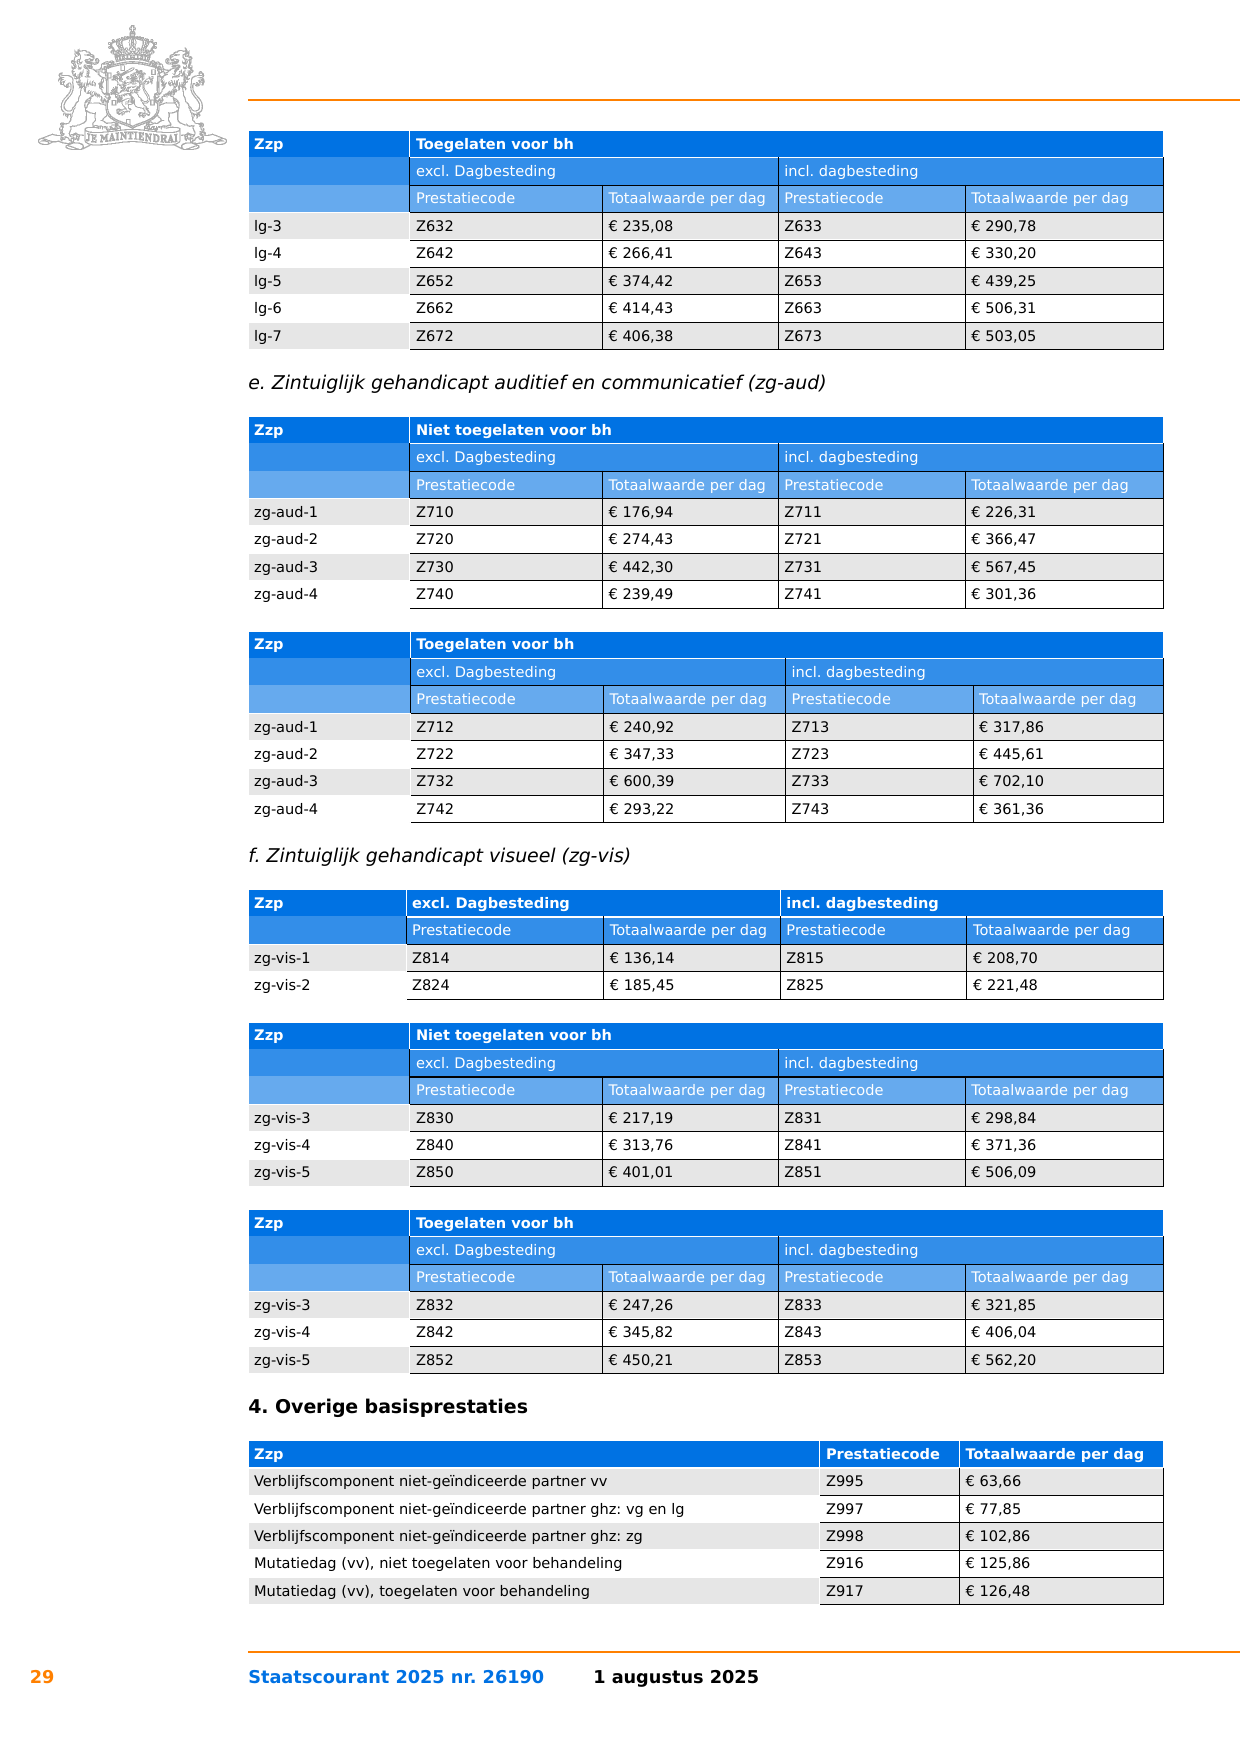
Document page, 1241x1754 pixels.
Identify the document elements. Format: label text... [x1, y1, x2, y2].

table_header Toegelaten voor bh [411, 632, 1163, 658]
table_cell Z743 [786, 796, 973, 822]
table_cell € 374,42 [603, 268, 778, 294]
table_cell Z832 [410, 1292, 602, 1318]
table_cell excl. Dagbesteding [411, 659, 785, 685]
table_cell lg-3 [249, 213, 409, 239]
table_header Zzp [249, 890, 406, 916]
table_cell € 406,04 [966, 1320, 1163, 1346]
table_cell Z825 [781, 972, 966, 999]
table_cell € 371,36 [966, 1132, 1163, 1158]
table_cell Z733 [786, 769, 973, 795]
table_cell Z852 [410, 1347, 602, 1373]
table_cell Prestatiecode [410, 186, 602, 212]
table_cell zg-aud-2 [249, 741, 410, 767]
table_cell Prestatiecode [407, 918, 603, 944]
table_cell Z643 [779, 241, 965, 267]
table_cell € 102,86 [960, 1523, 1163, 1549]
table_cell € 345,82 [603, 1320, 778, 1346]
table_cell € 361,36 [974, 796, 1163, 822]
table_cell zg-vis-3 [249, 1292, 409, 1318]
table_cell Z721 [779, 526, 965, 553]
table_cell € 136,14 [604, 945, 780, 971]
table_cell Z814 [407, 945, 603, 971]
table_cell zg-vis-4 [249, 1132, 409, 1158]
table_cell Prestatiecode [410, 472, 602, 498]
table_cell € 567,45 [966, 554, 1163, 580]
table_header Zzp [249, 417, 409, 443]
table_cell € 221,48 [967, 972, 1163, 999]
table_cell € 313,76 [603, 1132, 778, 1158]
table_cell Z831 [779, 1105, 965, 1131]
table_cell Z843 [779, 1320, 965, 1346]
table_cell € 439,25 [966, 268, 1163, 294]
table_cell Prestatiecode [779, 1078, 965, 1104]
table_cell € 506,31 [966, 295, 1163, 322]
table_header Zzp [249, 1441, 819, 1467]
table_cell lg-4 [249, 241, 409, 267]
table_cell € 63,66 [960, 1469, 1163, 1495]
table_cell € 235,08 [603, 213, 778, 239]
subtitle 4. Overige basisprestaties [248, 1396, 1163, 1418]
table_cell € 217,19 [603, 1105, 778, 1131]
table_cell € 176,94 [603, 499, 778, 525]
table_cell Z850 [410, 1160, 602, 1186]
table_cell € 226,31 [966, 499, 1163, 525]
table_cell € 290,78 [966, 213, 1163, 239]
table_cell zg-vis-5 [249, 1347, 409, 1373]
table_header Niet toegelaten voor bh [410, 417, 1163, 443]
table_cell excl. Dagbesteding [410, 158, 778, 185]
table_cell Z672 [410, 323, 602, 349]
table_cell zg-aud-2 [249, 526, 409, 553]
table_cell € 125,86 [960, 1551, 1163, 1577]
table_cell Totaalwaarde per dag [604, 686, 785, 713]
table_cell € 401,01 [603, 1160, 778, 1186]
table_cell Totaalwaarde per dag [974, 686, 1163, 713]
table_cell zg-aud-3 [249, 769, 410, 795]
table_cell Z653 [779, 268, 965, 294]
table_cell € 366,47 [966, 526, 1163, 553]
table_cell Z840 [410, 1132, 602, 1158]
table_cell € 600,39 [604, 769, 785, 795]
table_cell Verblijfscomponent niet-geïndiceerde partner ghz: vg en lg [249, 1496, 819, 1522]
table_cell Z998 [820, 1523, 959, 1549]
table_cell Z710 [410, 499, 602, 525]
table_cell € 506,09 [966, 1160, 1163, 1186]
table_cell excl. Dagbesteding [410, 1237, 778, 1264]
table_cell Totaalwaarde per dag [966, 472, 1163, 498]
table_header Prestatiecode [820, 1441, 959, 1467]
table_header Zzp [249, 1210, 409, 1236]
table_cell zg-aud-1 [249, 499, 409, 525]
picture [38, 25, 227, 150]
table_cell Totaalwaarde per dag [604, 918, 780, 944]
table_cell Prestatiecode [779, 186, 965, 212]
table_cell zg-vis-1 [249, 945, 406, 971]
table_cell € 503,05 [966, 323, 1163, 349]
table_cell € 321,85 [966, 1292, 1163, 1318]
table_cell € 442,30 [603, 554, 778, 580]
table_cell zg-aud-4 [249, 796, 410, 822]
table_cell zg-aud-4 [249, 581, 409, 608]
table_cell Z711 [779, 499, 965, 525]
table_cell Prestatiecode [779, 472, 965, 498]
table_cell Mutatiedag (vv), toegelaten voor behandeling [249, 1578, 819, 1604]
table_cell Z731 [779, 554, 965, 580]
table_cell Prestatiecode [781, 918, 966, 944]
table_cell Totaalwaarde per dag [966, 186, 1163, 212]
table_cell Totaalwaarde per dag [603, 1265, 778, 1291]
table_cell Z722 [411, 741, 603, 767]
table_cell Totaalwaarde per dag [966, 1265, 1163, 1291]
table_cell zg-aud-3 [249, 554, 409, 580]
table_cell Z833 [779, 1292, 965, 1318]
table_cell € 266,41 [603, 241, 778, 267]
table_cell € 77,85 [960, 1496, 1163, 1522]
table_cell € 562,20 [966, 1347, 1163, 1373]
table_cell € 247,26 [603, 1292, 778, 1318]
table_cell € 406,38 [603, 323, 778, 349]
table_cell Totaalwaarde per dag [966, 1078, 1163, 1104]
table_cell lg-5 [249, 268, 409, 294]
table_cell incl. dagbesteding [779, 1237, 1163, 1264]
table_cell € 330,20 [966, 241, 1163, 267]
table_cell Z995 [820, 1469, 959, 1495]
table_cell Z853 [779, 1347, 965, 1373]
table_header excl. Dagbesteding [407, 890, 780, 916]
table_cell Z740 [410, 581, 602, 608]
table_cell € 239,49 [603, 581, 778, 608]
table_cell € 414,43 [603, 295, 778, 322]
table_cell Z997 [820, 1496, 959, 1522]
table_cell Z652 [410, 268, 602, 294]
table_cell € 185,45 [604, 972, 780, 999]
table_cell Z917 [820, 1578, 959, 1604]
table_cell Z632 [410, 213, 602, 239]
table_cell Z732 [411, 769, 603, 795]
table_cell zg-vis-2 [249, 972, 406, 999]
table_header Zzp [249, 632, 410, 658]
table_cell Z742 [411, 796, 603, 822]
table_cell € 445,61 [974, 741, 1163, 767]
table_header Zzp [249, 131, 409, 157]
table_cell Mutatiedag (vv), niet toegelaten voor behandeling [249, 1551, 819, 1577]
table_cell Z642 [410, 241, 602, 267]
table_cell Prestatiecode [410, 1265, 602, 1291]
table_cell Z730 [410, 554, 602, 580]
table_cell € 301,36 [966, 581, 1163, 608]
table_cell Prestatiecode [779, 1265, 965, 1291]
table_cell incl. dagbesteding [779, 1050, 1163, 1076]
table_cell Z723 [786, 741, 973, 767]
table_cell Z830 [410, 1105, 602, 1131]
table_cell lg-7 [249, 323, 409, 349]
table_cell Prestatiecode [410, 1078, 602, 1104]
table_cell Z713 [786, 714, 973, 740]
table_cell Totaalwaarde per dag [603, 186, 778, 212]
table_cell Verblijfscomponent niet-geïndiceerde partner ghz: zg [249, 1523, 819, 1549]
table_header Niet toegelaten voor bh [410, 1023, 1163, 1049]
table_cell Z712 [411, 714, 603, 740]
table_cell € 450,21 [603, 1347, 778, 1373]
table_cell excl. Dagbesteding [410, 444, 778, 471]
table_cell Verblijfscomponent niet-geïndiceerde partner vv [249, 1469, 819, 1495]
table_cell incl. dagbesteding [786, 659, 1163, 685]
table_cell incl. dagbesteding [779, 444, 1163, 471]
table_cell € 293,22 [604, 796, 785, 822]
table_cell € 240,92 [604, 714, 785, 740]
table_header Totaalwaarde per dag [960, 1441, 1163, 1467]
table_cell incl. dagbesteding [779, 158, 1163, 185]
table_header incl. dagbesteding [781, 890, 1163, 916]
table_header Toegelaten voor bh [410, 1210, 1163, 1236]
table_cell zg-vis-3 [249, 1105, 409, 1131]
table_cell € 298,84 [966, 1105, 1163, 1131]
table_cell Z741 [779, 581, 965, 608]
table_cell Z841 [779, 1132, 965, 1158]
table_cell excl. Dagbesteding [410, 1050, 778, 1076]
table_cell € 208,70 [967, 945, 1163, 971]
table_cell Prestatiecode [786, 686, 973, 713]
table_cell Totaalwaarde per dag [603, 472, 778, 498]
table_cell Z851 [779, 1160, 965, 1186]
table_cell € 702,10 [974, 769, 1163, 795]
table_cell Z916 [820, 1551, 959, 1577]
table_cell Totaalwaarde per dag [603, 1078, 778, 1104]
subtitle f. Zintuiglijk gehandicapt visueel (zg-vis) [248, 845, 1163, 867]
table_cell lg-6 [249, 295, 409, 322]
table_cell zg-vis-4 [249, 1320, 409, 1346]
table_cell Z842 [410, 1320, 602, 1346]
table_cell Z673 [779, 323, 965, 349]
table_header Toegelaten voor bh [410, 131, 1163, 157]
table_cell zg-aud-1 [249, 714, 410, 740]
table_header Zzp [249, 1023, 409, 1049]
table_cell Z633 [779, 213, 965, 239]
subtitle e. Zintuiglijk gehandicapt auditief en communicatief (zg-aud) [248, 372, 1163, 394]
table_cell Prestatiecode [411, 686, 603, 713]
table_cell zg-vis-5 [249, 1160, 409, 1186]
table_cell € 126,48 [960, 1578, 1163, 1604]
table_cell Z824 [407, 972, 603, 999]
table_cell € 317,86 [974, 714, 1163, 740]
table_cell Totaalwaarde per dag [967, 918, 1163, 944]
table_cell Z662 [410, 295, 602, 322]
table_cell Z663 [779, 295, 965, 322]
table_cell Z720 [410, 526, 602, 553]
table_cell € 274,43 [603, 526, 778, 553]
table_cell Z815 [781, 945, 966, 971]
table_cell € 347,33 [604, 741, 785, 767]
